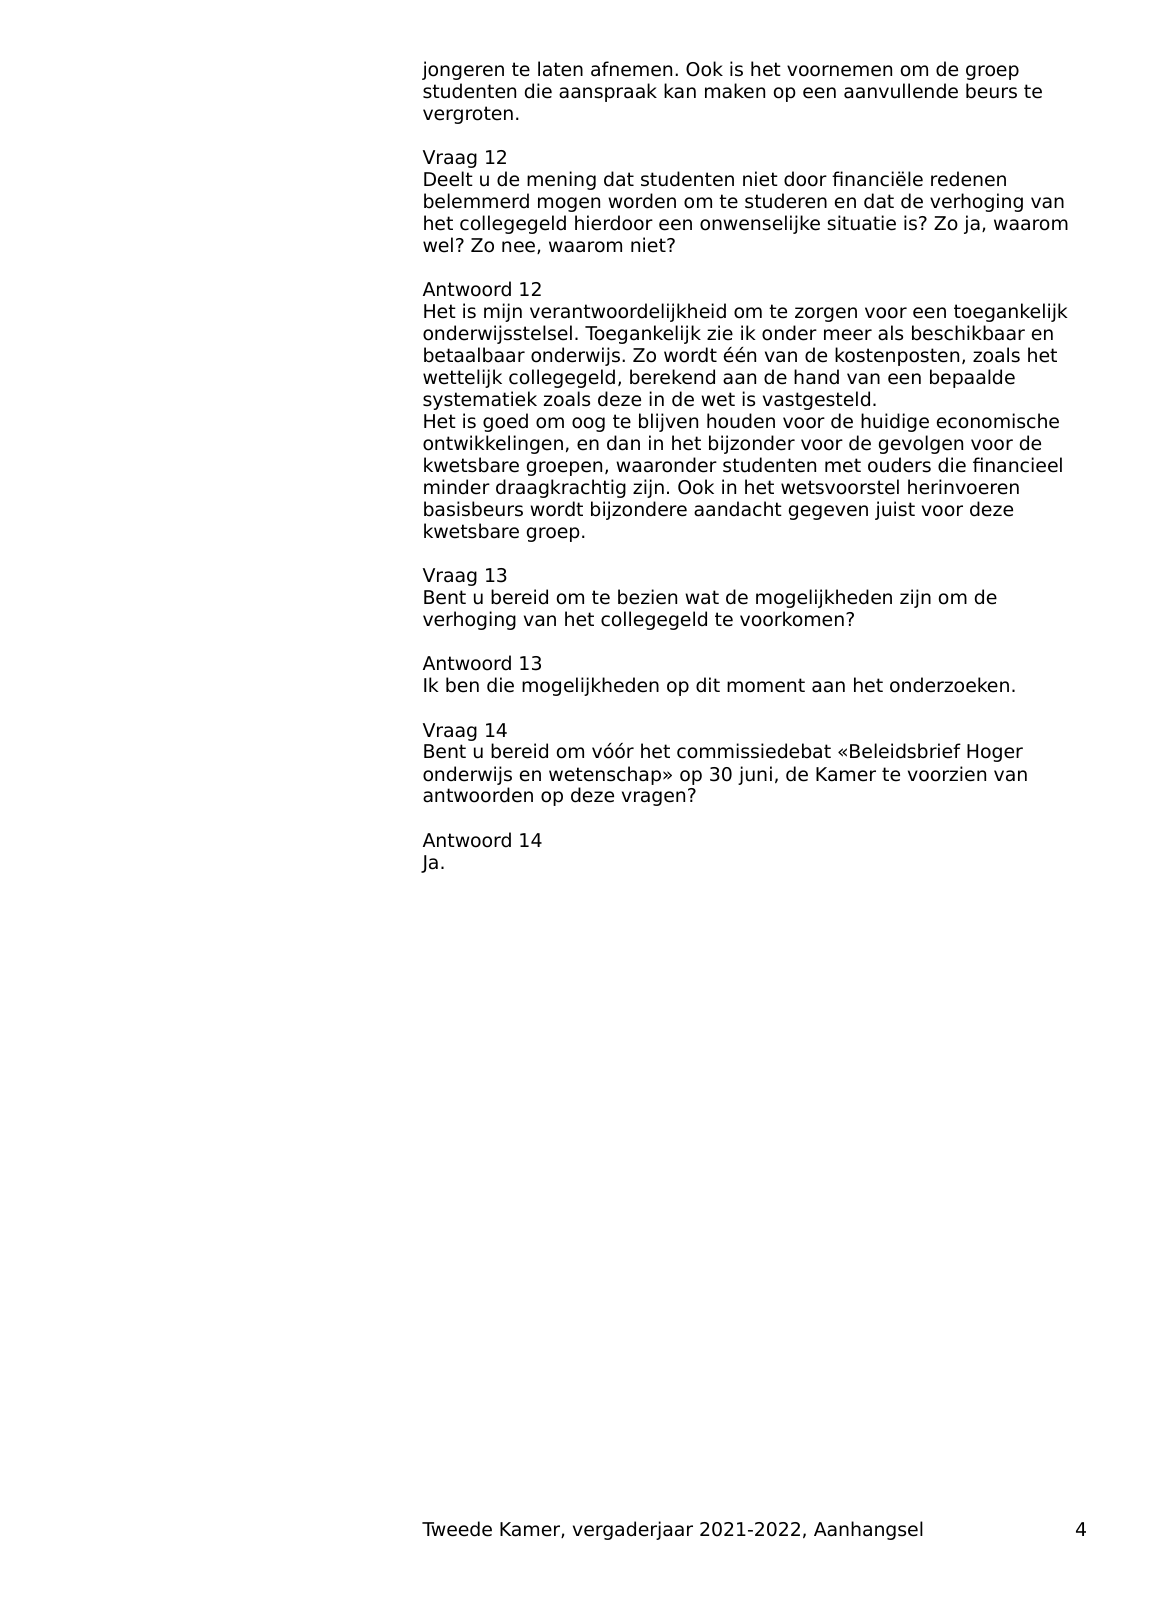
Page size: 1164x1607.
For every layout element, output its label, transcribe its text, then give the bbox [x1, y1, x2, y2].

text Deelt u de mening dat studenten niet door financiële redenen belemmerd mogen worden om te studeren en dat de verhoging van het collegegeld hierdoor een onwenselijke situatie is? Zo ja, waarom wel? Zo nee, waarom niet? [422, 169, 1087, 257]
text Antwoord 12 [422, 279, 1087, 301]
text Bent u bereid om vóór het commissiedebat «Beleidsbrief Hoger onderwijs en wetenschap» op 30 juni, de Kamer te voorzien van antwoorden op deze vragen? [422, 741, 1087, 807]
text Vraag 13 [422, 565, 1087, 587]
text Vraag 14 [422, 719, 1087, 741]
text Ik ben die mogelijkheden op dit moment aan het onderzoeken. [422, 675, 1087, 697]
text Antwoord 13 [422, 653, 1087, 675]
text jongeren te laten afnemen. Ook is het voornemen om de groep studenten die aanspraak kan maken op een aanvullende beurs te vergroten. [422, 59, 1087, 125]
text Antwoord 14 [422, 829, 1087, 852]
text Ja. [422, 852, 1087, 873]
text Vraag 12 [422, 147, 1087, 169]
text Bent u bereid om te bezien wat de mogelijkheden zijn om de verhoging van het collegegeld te voorkomen? [422, 587, 1087, 631]
text Het is mijn verantwoordelijkheid om te zorgen voor een toegankelijk onderwijsstelsel. Toegankelijk zie ik onder meer als beschikbaar en betaalbaar onderwijs. Zo wordt één van de kostenposten, zoals het wettelijk collegegeld, berekend aan de hand van een bepaalde systematiek zoals deze in de wet is vastgesteld. [422, 301, 1087, 411]
text Het is goed om oog te blijven houden voor de huidige economische ontwikkelingen, en dan in het bijzonder voor de gevolgen voor de kwetsbare groepen, waaronder studenten met ouders die financieel minder draagkrachtig zijn. Ook in het wetsvoorstel herinvoeren basisbeurs wordt bijzondere aandacht gegeven juist voor deze kwetsbare groep. [422, 411, 1087, 543]
